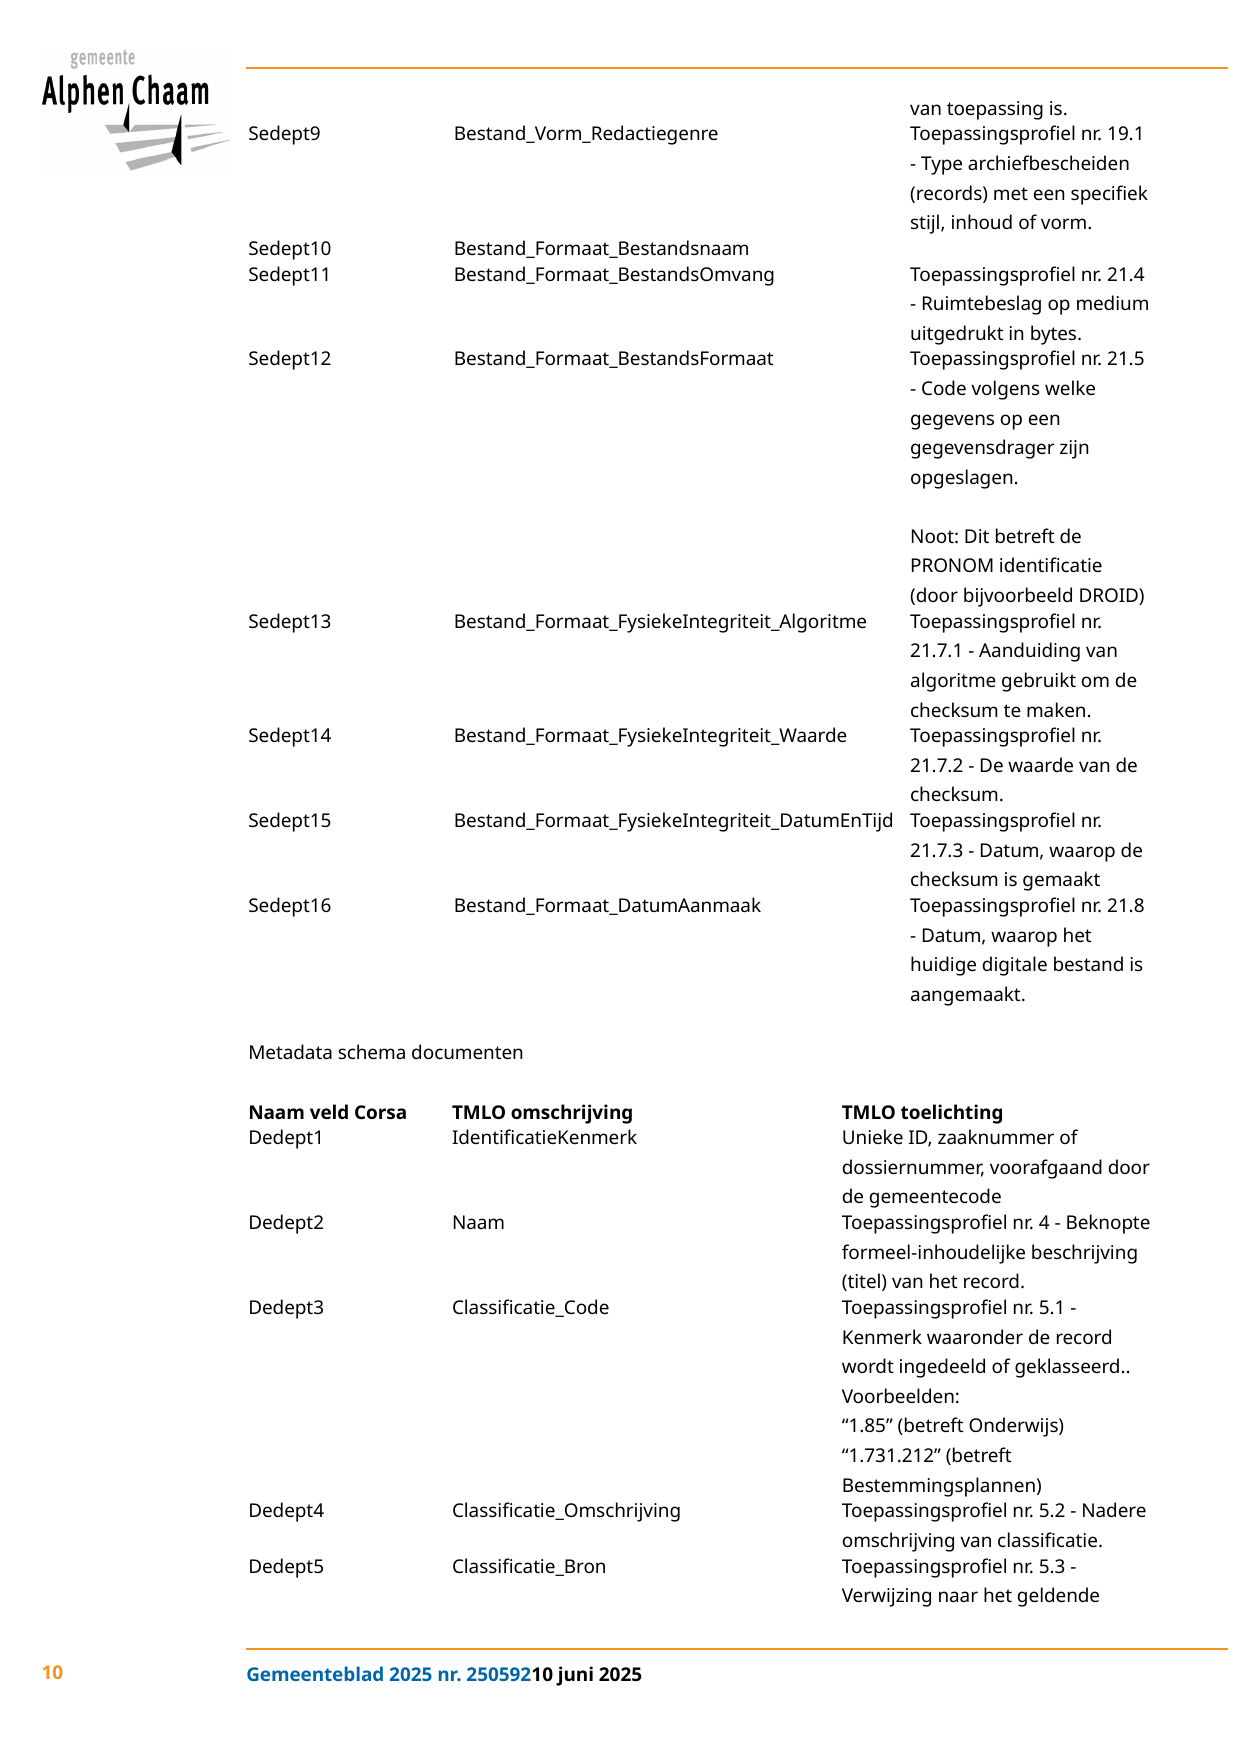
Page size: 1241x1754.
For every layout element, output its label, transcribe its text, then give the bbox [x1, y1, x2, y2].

table_cell Bestand_Formaat_FysiekeIntegriteit_Waarde [454, 723, 910, 807]
table_cell Toepassingsprofiel nr. 19.1 - Type archiefbescheiden (records) met een specifiek stijl, inhoud of vorm. [910, 121, 1152, 235]
table_cell Naam [452, 1210, 842, 1294]
table_cell van toepassing is. [910, 95, 1152, 121]
table_cell Bestand_Formaat_BestandsFormaat [454, 346, 910, 608]
table_cell Bestand_Formaat_DatumAanmaak [454, 892, 910, 1007]
table_cell Toepassingsprofiel nr. 21.4 - Ruimtebeslag op medium uitgedrukt in bytes. [910, 261, 1152, 346]
table_cell Unieke ID, zaaknummer of dossiernummer, voorafgaand door de gemeentecode [842, 1125, 1152, 1209]
table_cell IdentificatieKenmerk [452, 1125, 842, 1209]
table_cell Toepassingsprofiel nr. 21.5 - Code volgens welke gegevens op een gegevensdrager zijn opgeslagen. Noot: Dit betreft de PRONOM identificatie (door bijvoorbeeld DROID) [910, 346, 1152, 608]
table_cell Dedept2 [248, 1210, 452, 1294]
table_cell Bestand_Formaat_BestandsOmvang [454, 261, 910, 346]
table_cell Toepassingsprofiel nr. 5.3 - Verwijzing naar het geldende [842, 1553, 1152, 1608]
table_cell Sedept15 [248, 808, 454, 892]
table_header TMLO omschrijving [452, 1099, 842, 1124]
table_cell Bestand_Vorm_Redactiegenre [454, 121, 910, 235]
table_cell Sedept12 [248, 346, 454, 608]
table_cell Classificatie_Omschrijving [452, 1498, 842, 1553]
table_cell Toepassingsprofiel nr. 5.2 - Nadere omschrijving van classificatie. [842, 1498, 1152, 1553]
table_cell [454, 95, 910, 121]
table_cell Toepassingsprofiel nr. 21.7.3 - Datum, waarop de checksum is gemaakt [910, 808, 1152, 892]
table_cell Dedept1 [248, 1125, 452, 1209]
table_header TMLO toelichting [842, 1099, 1152, 1124]
table_cell Dedept5 [248, 1553, 452, 1608]
table_cell Toepassingsprofiel nr. 4 - Beknopte formeel-inhoudelijke beschrijving (titel) van het record. [842, 1210, 1152, 1294]
table_cell Toepassingsprofiel nr. 21.7.2 - De waarde van de checksum. [910, 723, 1152, 807]
table_cell Sedept16 [248, 892, 454, 1007]
picture [41, 47, 231, 172]
table_cell Bestand_Formaat_Bestandsnaam [454, 235, 910, 261]
table_cell Sedept11 [248, 261, 454, 346]
table_cell Bestand_Formaat_FysiekeIntegriteit_DatumEnTijd [454, 808, 910, 892]
table_cell Bestand_Formaat_FysiekeIntegriteit_Algoritme [454, 608, 910, 722]
table_cell Classificatie_Bron [452, 1553, 842, 1608]
table_header Naam veld Corsa [248, 1099, 452, 1124]
table_cell Classificatie_Code [452, 1294, 842, 1498]
table_cell Toepassingsprofiel nr. 5.1 - Kenmerk waaronder de record wordt ingedeeld of geklasseerd.. Voorbeelden: “1.85” (betreft Onderwijs) “1.731.212” (betreft Bestemmingsplannen) [842, 1294, 1152, 1498]
text Metadata schema documenten [248, 1039, 1152, 1065]
table_cell Sedept9 [248, 121, 454, 235]
table_cell Sedept10 [248, 235, 454, 261]
table_cell [248, 95, 454, 121]
table_cell Dedept4 [248, 1498, 452, 1553]
table_cell Toepassingsprofiel nr. 21.8 - Datum, waarop het huidige digitale bestand is aangemaakt. [910, 892, 1152, 1007]
table_cell Dedept3 [248, 1294, 452, 1498]
table_cell Sedept13 [248, 608, 454, 722]
table_cell Sedept14 [248, 723, 454, 807]
table_cell [910, 235, 1152, 261]
table_cell Toepassingsprofiel nr. 21.7.1 - Aanduiding van algoritme gebruikt om de checksum te maken. [910, 608, 1152, 722]
